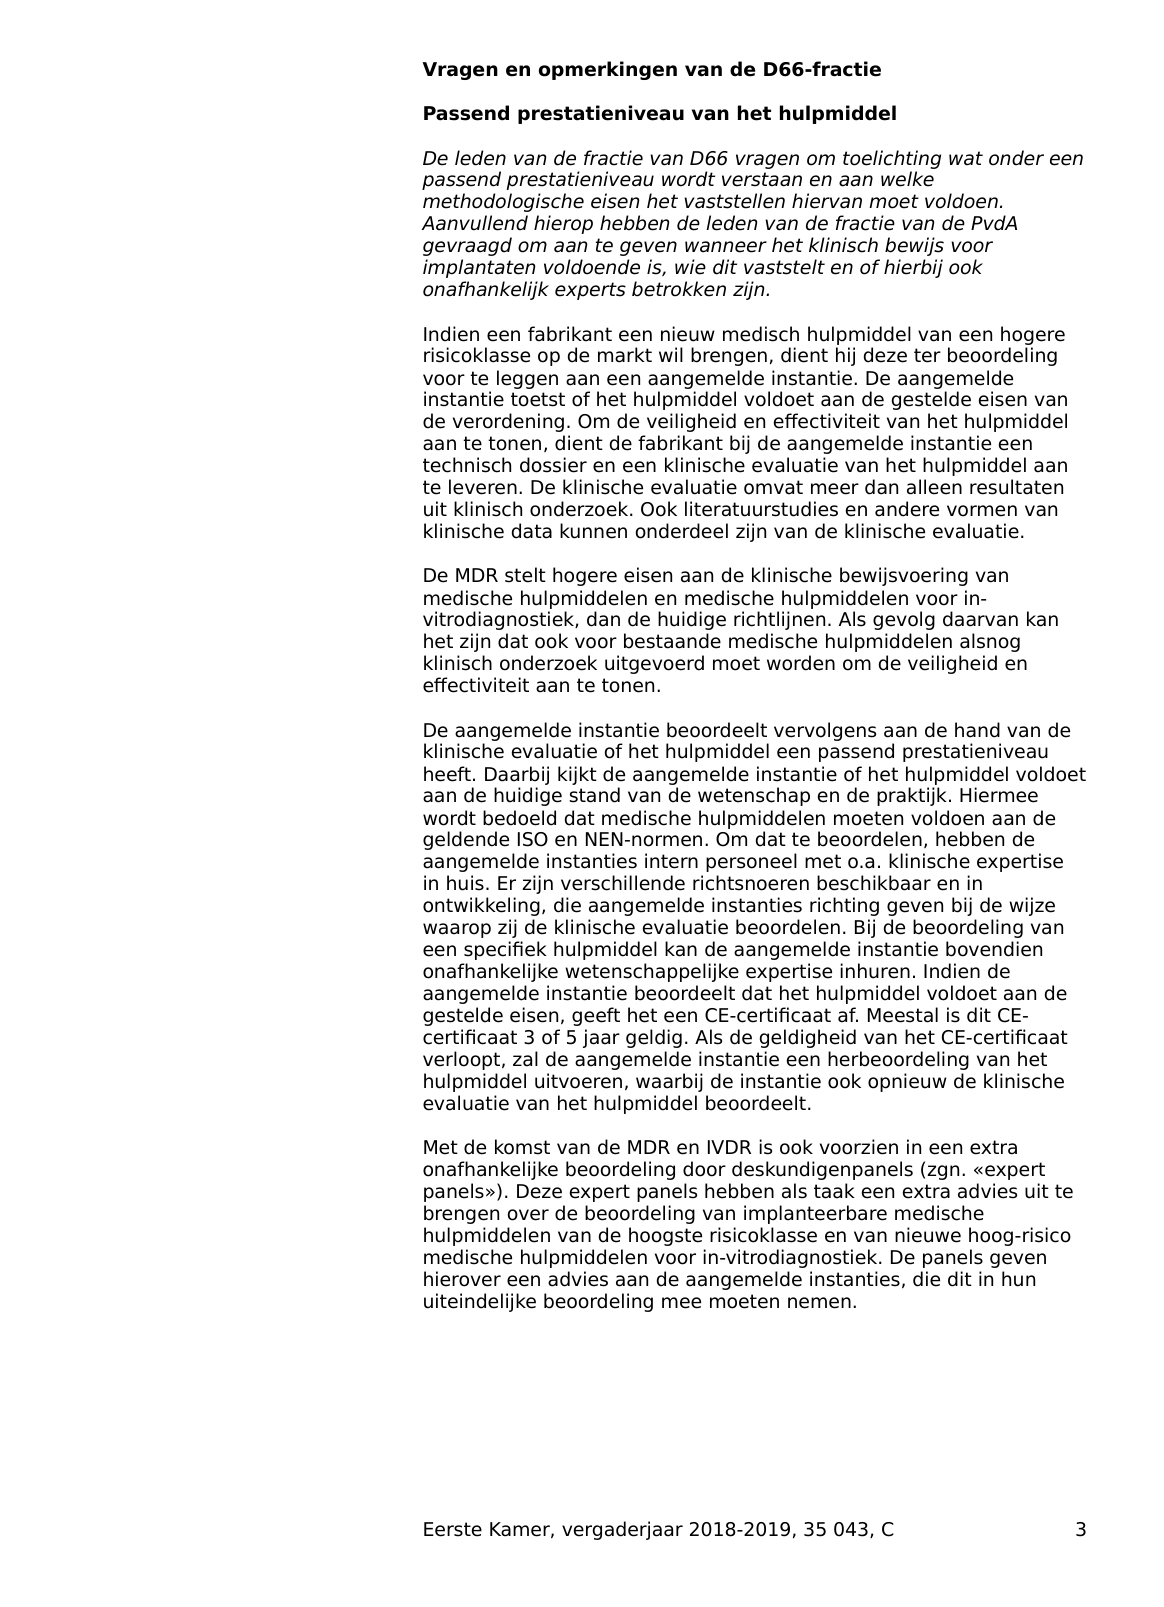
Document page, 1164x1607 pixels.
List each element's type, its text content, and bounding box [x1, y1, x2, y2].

text De MDR stelt hogere eisen aan de klinische bewijsvoering van medische hulpmiddelen en medische hulpmiddelen voor in-vitrodiagnostiek, dan de huidige richtlijnen. Als gevolg daarvan kan het zijn dat ook voor bestaande medische hulpmiddelen alsnog klinisch onderzoek uitgevoerd moet worden om de veiligheid en effectiviteit aan te tonen. [422, 565, 1087, 697]
text Indien een fabrikant een nieuw medisch hulpmiddel van een hogere risicoklasse op de markt wil brengen, dient hij deze ter beoordeling voor te leggen aan een aangemelde instantie. De aangemelde instantie toetst of het hulpmiddel voldoet aan de gestelde eisen van de verordening. Om de veiligheid en effectiviteit van het hulpmiddel aan te tonen, dient de fabrikant bij de aangemelde instantie een technisch dossier en een klinische evaluatie van het hulpmiddel aan te leveren. De klinische evaluatie omvat meer dan alleen resultaten uit klinisch onderzoek. Ook literatuurstudies en andere vormen van klinische data kunnen onderdeel zijn van de klinische evaluatie. [422, 323, 1087, 543]
subtitle Vragen en opmerkingen van de D66-fractie [422, 59, 1087, 81]
text De leden van de fractie van D66 vragen om toelichting wat onder een passend prestatieniveau wordt verstaan en aan welke methodologische eisen het vaststellen hiervan moet voldoen. Aanvullend hierop hebben de leden van de fractie van de PvdA gevraagd om aan te geven wanneer het klinisch bewijs voor implantaten voldoende is, wie dit vaststelt en of hierbij ook onafhankelijk experts betrokken zijn. [422, 147, 1087, 301]
subtitle Passend prestatieniveau van het hulpmiddel [422, 103, 1087, 125]
text De aangemelde instantie beoordeelt vervolgens aan de hand van de klinische evaluatie of het hulpmiddel een passend prestatieniveau heeft. Daarbij kijkt de aangemelde instantie of het hulpmiddel voldoet aan de huidige stand van de wetenschap en de praktijk. Hiermee wordt bedoeld dat medische hulpmiddelen moeten voldoen aan de geldende ISO en NEN-normen. Om dat te beoordelen, hebben de aangemelde instanties intern personeel met o.a. klinische expertise in huis. Er zijn verschillende richtsnoeren beschikbaar en in ontwikkeling, die aangemelde instanties richting geven bij de wijze waarop zij de klinische evaluatie beoordelen. Bij de beoordeling van een specifiek hulpmiddel kan de aangemelde instantie bovendien onafhankelijke wetenschappelijke expertise inhuren. Indien de aangemelde instantie beoordeelt dat het hulpmiddel voldoet aan de gestelde eisen, geeft het een CE-certificaat af. Meestal is dit CE-certificaat 3 of 5 jaar geldig. Als de geldigheid van het CE-certificaat verloopt, zal de aangemelde instantie een herbeoordeling van het hulpmiddel uitvoeren, waarbij de instantie ook opnieuw de klinische evaluatie van het hulpmiddel beoordeelt. [422, 719, 1087, 1115]
text Met de komst van de MDR en IVDR is ook voorzien in een extra onafhankelijke beoordeling door deskundigenpanels (zgn. «expert panels»). Deze expert panels hebben als taak een extra advies uit te brengen over de beoordeling van implanteerbare medische hulpmiddelen van de hoogste risicoklasse en van nieuwe hoog-risico medische hulpmiddelen voor in-vitrodiagnostiek. De panels geven hierover een advies aan de aangemelde instanties, die dit in hun uiteindelijke beoordeling mee moeten nemen. [422, 1137, 1087, 1313]
